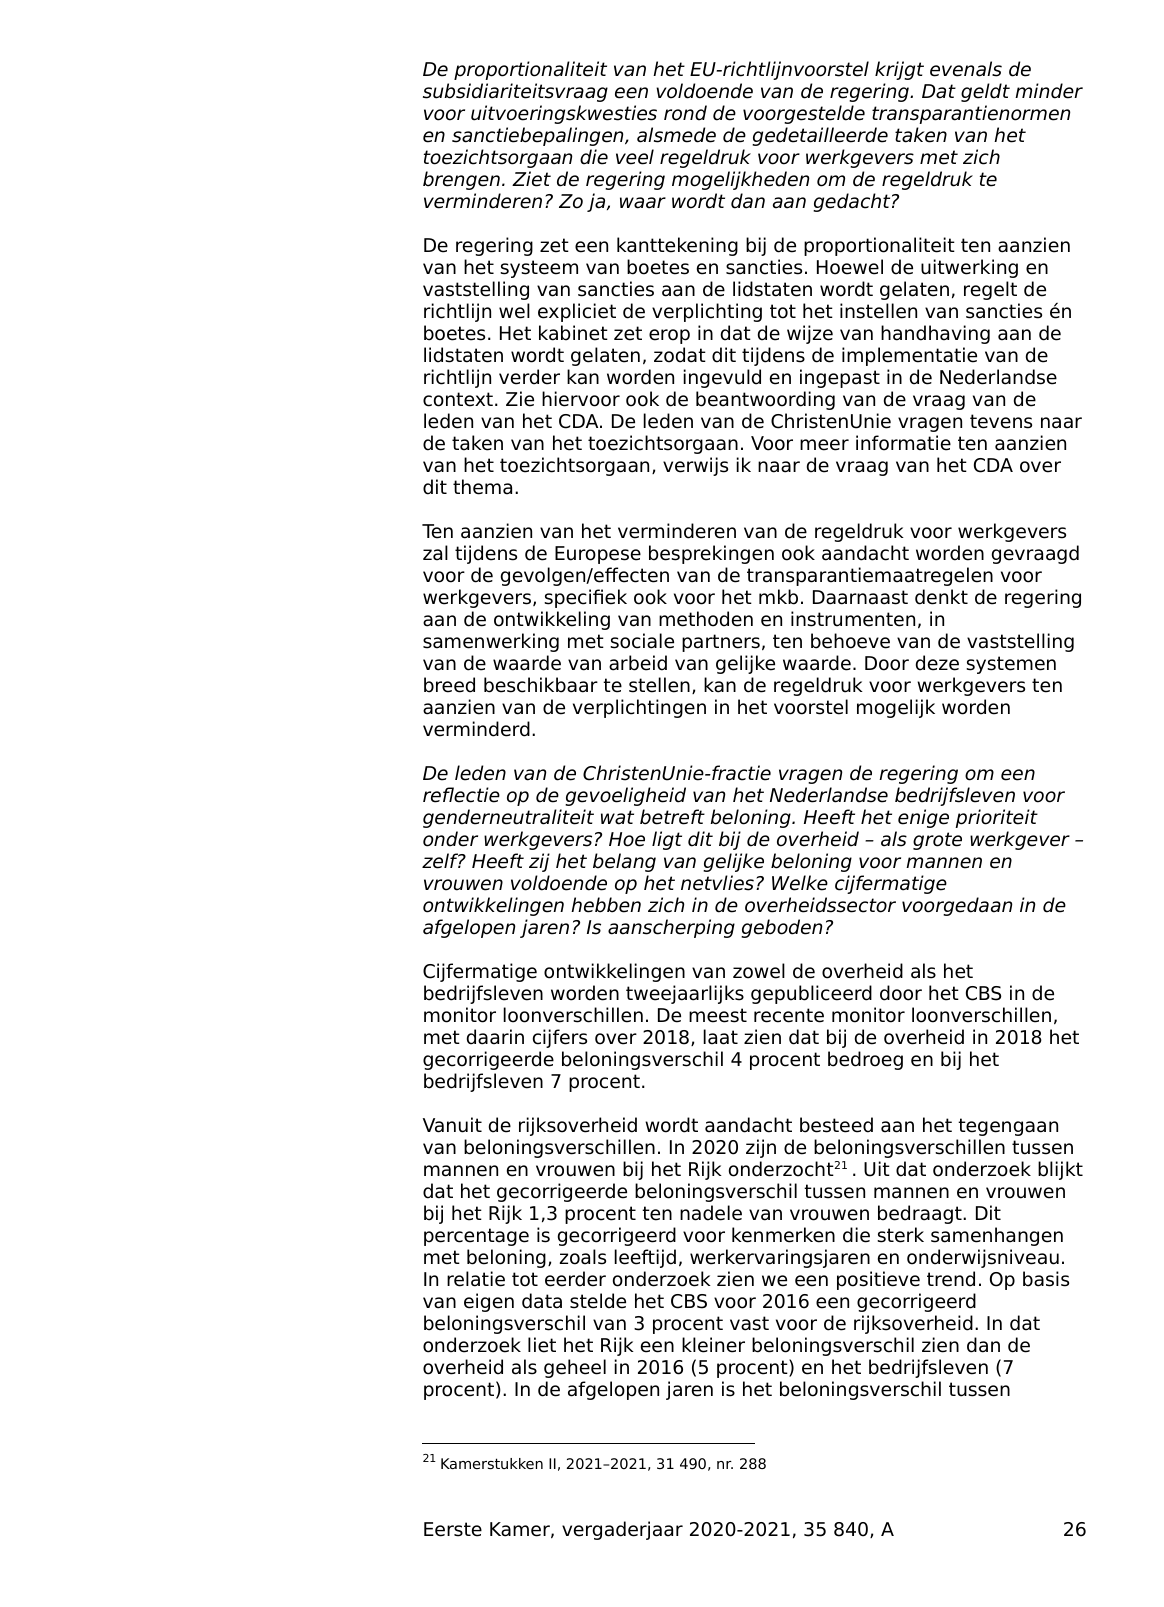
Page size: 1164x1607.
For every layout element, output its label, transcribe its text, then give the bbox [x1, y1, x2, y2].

text De regering zet een kanttekening bij de proportionaliteit ten aanzien van het systeem van boetes en sancties. Hoewel de uitwerking en vaststelling van sancties aan de lidstaten wordt gelaten, regelt de richtlijn wel expliciet de verplichting tot het instellen van sancties én boetes. Het kabinet zet erop in dat de wijze van handhaving aan de lidstaten wordt gelaten, zodat dit tijdens de implementatie van de richtlijn verder kan worden ingevuld en ingepast in de Nederlandse context. Zie hiervoor ook de beantwoording van de vraag van de leden van het CDA. De leden van de ChristenUnie vragen tevens naar de taken van het toezichtsorgaan. Voor meer informatie ten aanzien van het toezichtsorgaan, verwijs ik naar de vraag van het CDA over dit thema. [422, 235, 1087, 499]
text Ten aanzien van het verminderen van de regeldruk voor werkgevers zal tijdens de Europese besprekingen ook aandacht worden gevraagd voor de gevolgen/effecten van de transparantiemaatregelen voor werkgevers, specifiek ook voor het mkb. Daarnaast denkt de regering aan de ontwikkeling van methoden en instrumenten, in samenwerking met sociale partners, ten behoeve van de vaststelling van de waarde van arbeid van gelijke waarde. Door deze systemen breed beschikbaar te stellen, kan de regeldruk voor werkgevers ten aanzien van de verplichtingen in het voorstel mogelijk worden verminderd. [422, 521, 1087, 741]
text Vanuit de rijksoverheid wordt aandacht besteed aan het tegengaan van beloningsverschillen. In 2020 zijn de beloningsverschillen tussen mannen en vrouwen bij het Rijk onderzocht. Uit dat onderzoek blijkt dat het gecorrigeerde beloningsverschil tussen mannen en vrouwen bij het Rijk 1,3 procent ten nadele van vrouwen bedraagt. Dit percentage is gecorrigeerd voor kenmerken die sterk samenhangen met beloning, zoals leeftijd, werkervaringsjaren en onderwijsniveau. In relatie tot eerder onderzoek zien we een positieve trend. Op basis van eigen data stelde het CBS voor 2016 een gecorrigeerd beloningsverschil van 3 procent vast voor de rijksoverheid. In dat onderzoek liet het Rijk een kleiner beloningsverschil zien dan de overheid als geheel in 2016 (5 procent) en het bedrijfsleven (7 procent). In de afgelopen jaren is het beloningsverschil tussen [422, 1115, 1087, 1401]
text De leden van de ChristenUnie-fractie vragen de regering om een reflectie op de gevoeligheid van het Nederlandse bedrijfsleven voor genderneutraliteit wat betreft beloning. Heeft het enige prioriteit onder werkgevers? Hoe ligt dit bij de overheid – als grote werkgever – zelf? Heeft zij het belang van gelijke beloning voor mannen en vrouwen voldoende op het netvlies? Welke cijfermatige ontwikkelingen hebben zich in de overheidssector voorgedaan in de afgelopen jaren? Is aanscherping geboden? [422, 763, 1087, 939]
text Kamerstukken II, 2021–2021, 31 490, nr. 288 [422, 1452, 1087, 1474]
text Cijfermatige ontwikkelingen van zowel de overheid als het bedrijfsleven worden tweejaarlijks gepubliceerd door het CBS in de monitor loonverschillen. De meest recente monitor loonverschillen, met daarin cijfers over 2018, laat zien dat bij de overheid in 2018 het gecorrigeerde beloningsverschil 4 procent bedroeg en bij het bedrijfsleven 7 procent. [422, 961, 1087, 1093]
text De proportionaliteit van het EU-richtlijnvoorstel krijgt evenals de subsidiariteitsvraag een voldoende van de regering. Dat geldt minder voor uitvoeringskwesties rond de voorgestelde transparantienormen en sanctiebepalingen, alsmede de gedetailleerde taken van het toezichtsorgaan die veel regeldruk voor werkgevers met zich brengen. Ziet de regering mogelijkheden om de regeldruk te verminderen? Zo ja, waar wordt dan aan gedacht? [422, 59, 1087, 213]
